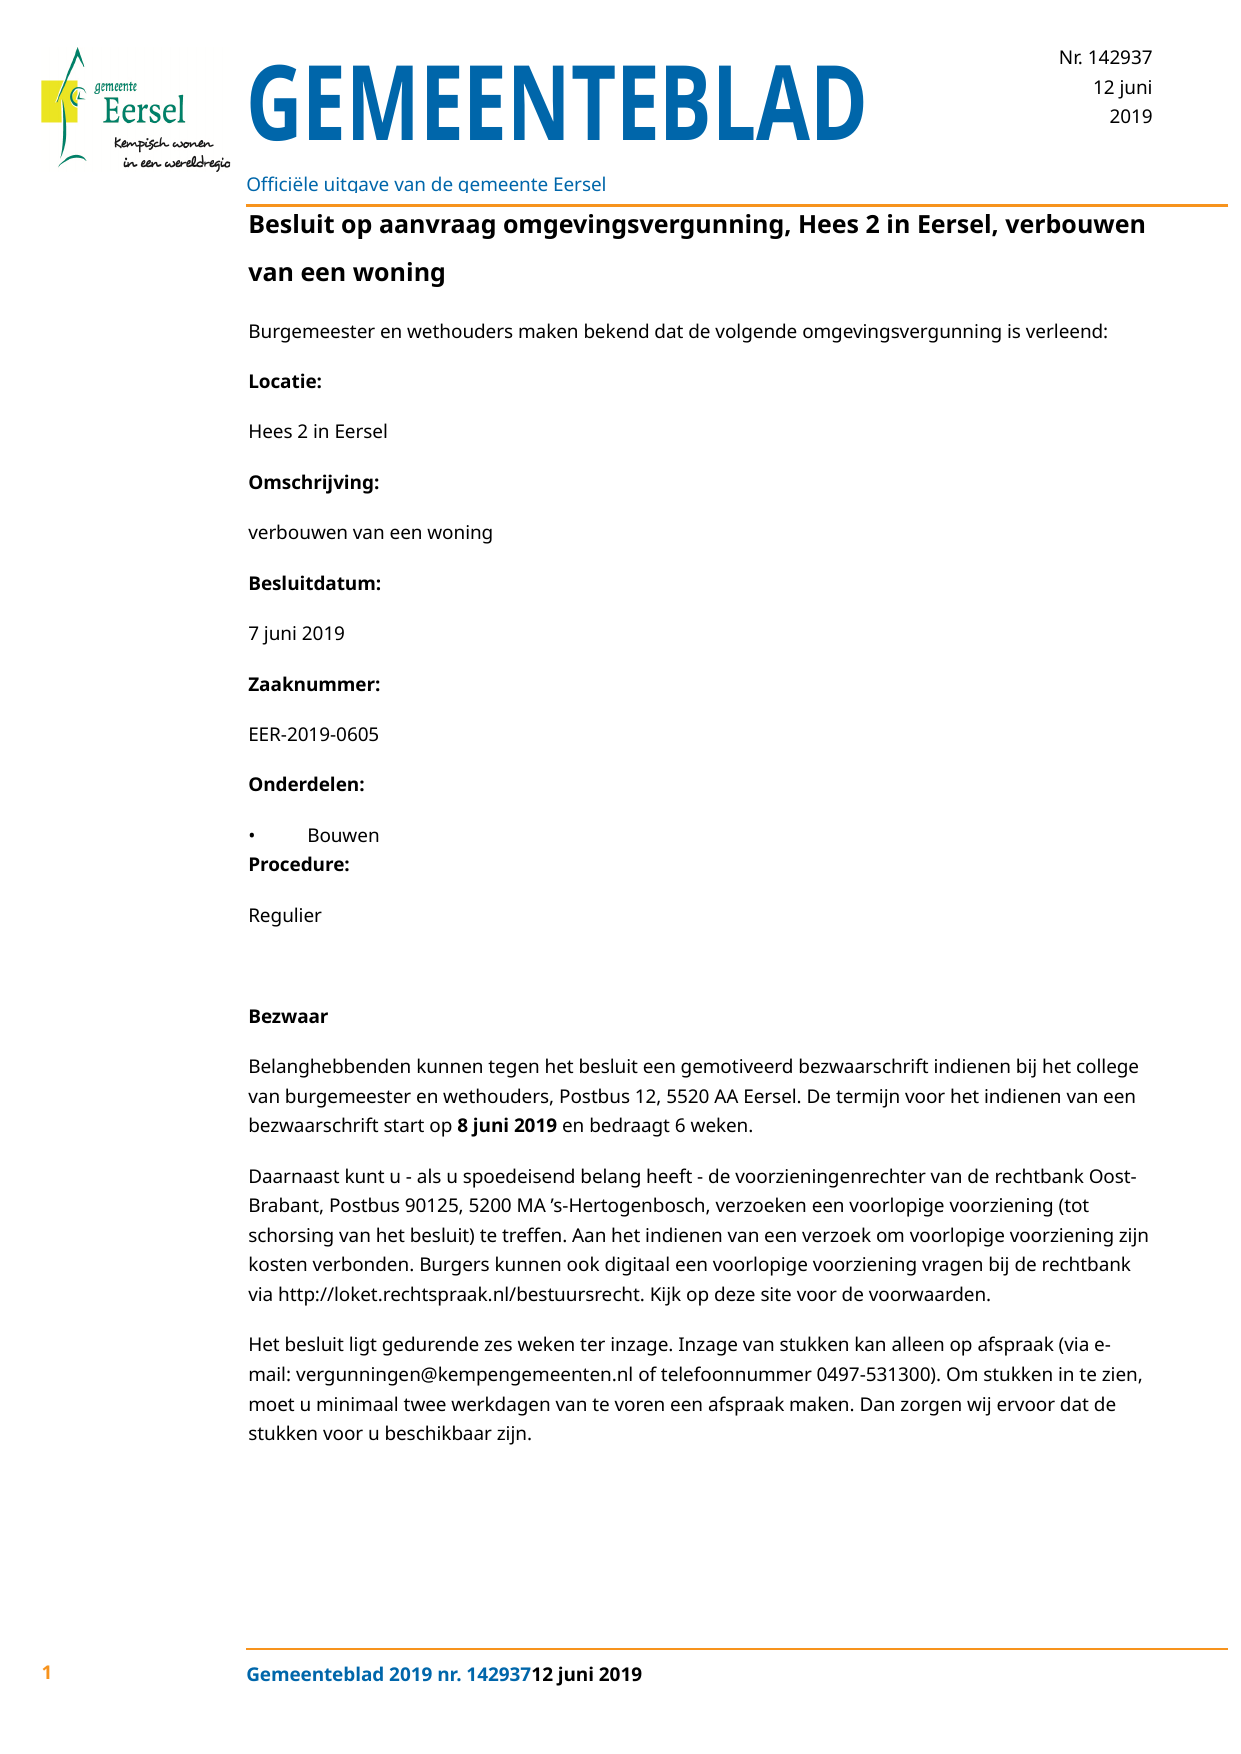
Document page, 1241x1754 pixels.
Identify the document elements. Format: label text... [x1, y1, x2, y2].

text verbouwen van een woning [248, 519, 1152, 545]
text Bezwaar [248, 1003, 1152, 1029]
text Regulier [248, 902, 1152, 928]
text Hees 2 in Eersel [248, 419, 1152, 444]
text Omschrijving: [248, 469, 1152, 495]
text Besluitdatum: [248, 570, 1152, 596]
text Besluit op aanvraag omgevingsvergunning, Hees 2 in Eersel, verbouwen van een woning [248, 207, 1152, 288]
text Procedure: [248, 852, 1152, 877]
text 7 juni 2019 [248, 620, 1152, 646]
text Onderdelen: [248, 772, 1152, 797]
text Zaaknummer: [248, 671, 1152, 697]
text Locatie: [248, 368, 1152, 394]
text EER-2019-0605 [248, 721, 1152, 747]
text Het besluit ligt gedurende zes weken ter inzage. Inzage van stukken kan alleen op afspraak (via e-mail: vergunningen@kempengemeenten.nl of telefoonnummer 0497-531300). Om stukken in te zien, moet u minimaal twee werkdagen van te voren een afspraak maken. Dan zorgen wij ervoor dat de stukken voor u beschikbaar zijn. [248, 1332, 1152, 1446]
text Daarnaast kunt u - als u spoedeisend belang heeft - de voorzieningenrechter van de rechtbank Oost-Brabant, Postbus 90125, 5200 MA ’s-Hertogenbosch, verzoeken een voorlopige voorziening (tot schorsing van het besluit) te treffen. Aan het indienen van een verzoek om voorlopige voorziening zijn kosten verbonden. Burgers kunnen ook digitaal een voorlopige voorziening vragen bij de rechtbank via http://loket.rechtspraak.nl/bestuursrecht. Kijk op deze site voor de voorwaarden. [248, 1163, 1152, 1307]
list Bouwen [248, 822, 1152, 848]
picture [41, 47, 231, 172]
text Belanghebbenden kunnen tegen het besluit een gemotiveerd bezwaarschrift indienen bij het college van burgemeester en wethouders, Postbus 12, 5520 AA Eersel. De termijn voor het indienen van een bezwaarschrift start op 8 juni 2019 en bedraagt 6 weken. [248, 1053, 1152, 1138]
text Burgemeester en wethouders maken bekend dat de volgende omgevingsvergunning is verleend: [248, 318, 1152, 344]
